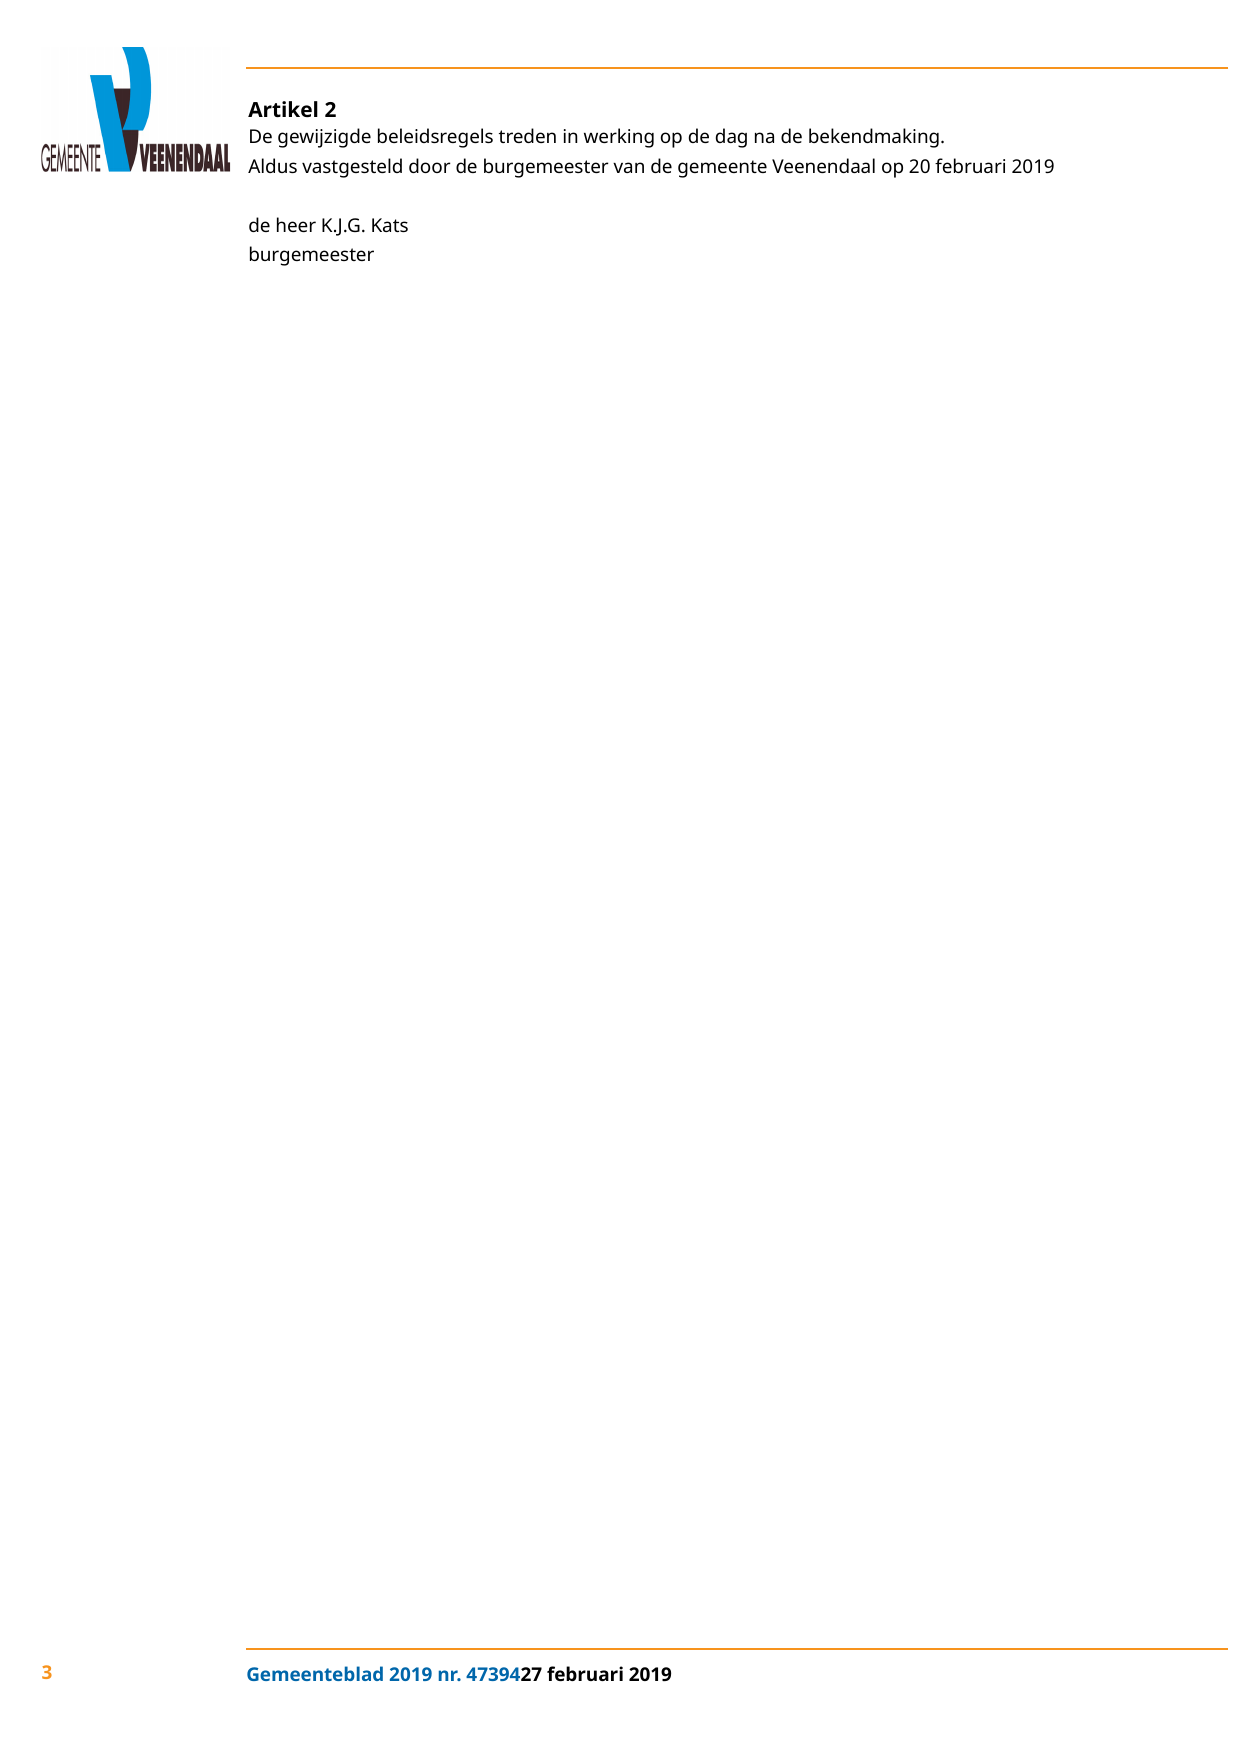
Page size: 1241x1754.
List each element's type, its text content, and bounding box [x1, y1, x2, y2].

text Artikel 2 [248, 95, 1152, 123]
text de heer K.J.G. Kats [248, 212, 1152, 238]
text burgemeester [248, 242, 1152, 267]
picture [123, 47, 231, 172]
picture [41, 47, 130, 172]
text Aldus vastgesteld door de burgemeester van de gemeente Veenendaal op 20 februari 2019 [248, 153, 1152, 178]
text De gewijzigde beleidsregels treden in werking op de dag na de bekendmaking. [248, 123, 1152, 149]
